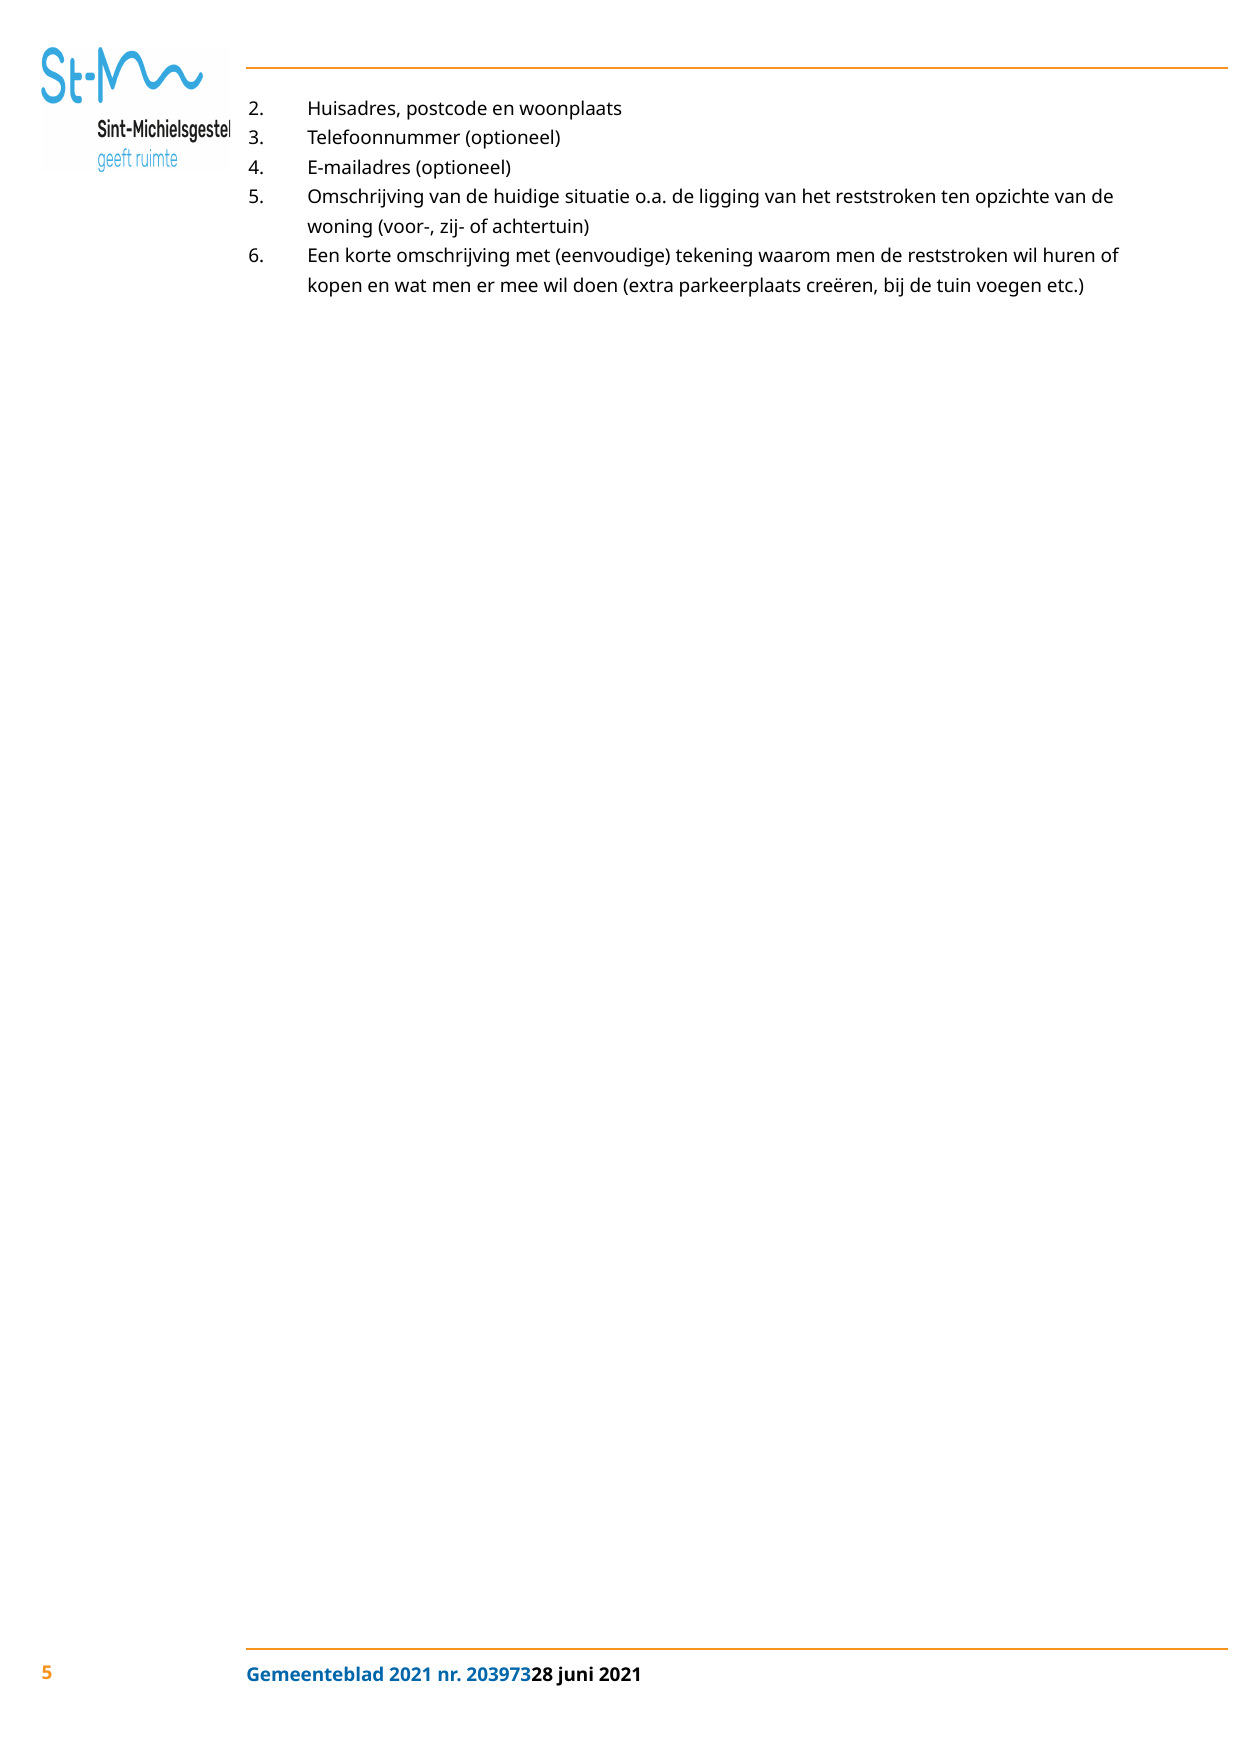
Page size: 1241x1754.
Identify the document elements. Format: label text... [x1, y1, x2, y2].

picture [41, 47, 231, 172]
list Omschrijving van de huidige situatie o.a. de ligging van het reststroken ten opzichte van de woning (voor-, zij- of achtertuin) [248, 183, 1152, 239]
list Huisadres, postcode en woonplaats [248, 95, 1152, 121]
list Een korte omschrijving met (eenvoudige) tekening waarom men de reststroken wil huren of kopen en wat men er mee wil doen (extra parkeerplaats creëren, bij de tuin voegen etc.) [248, 243, 1152, 298]
list E-mailadres (optioneel) [248, 154, 1152, 180]
list Telefoonnummer (optioneel) [248, 124, 1152, 150]
